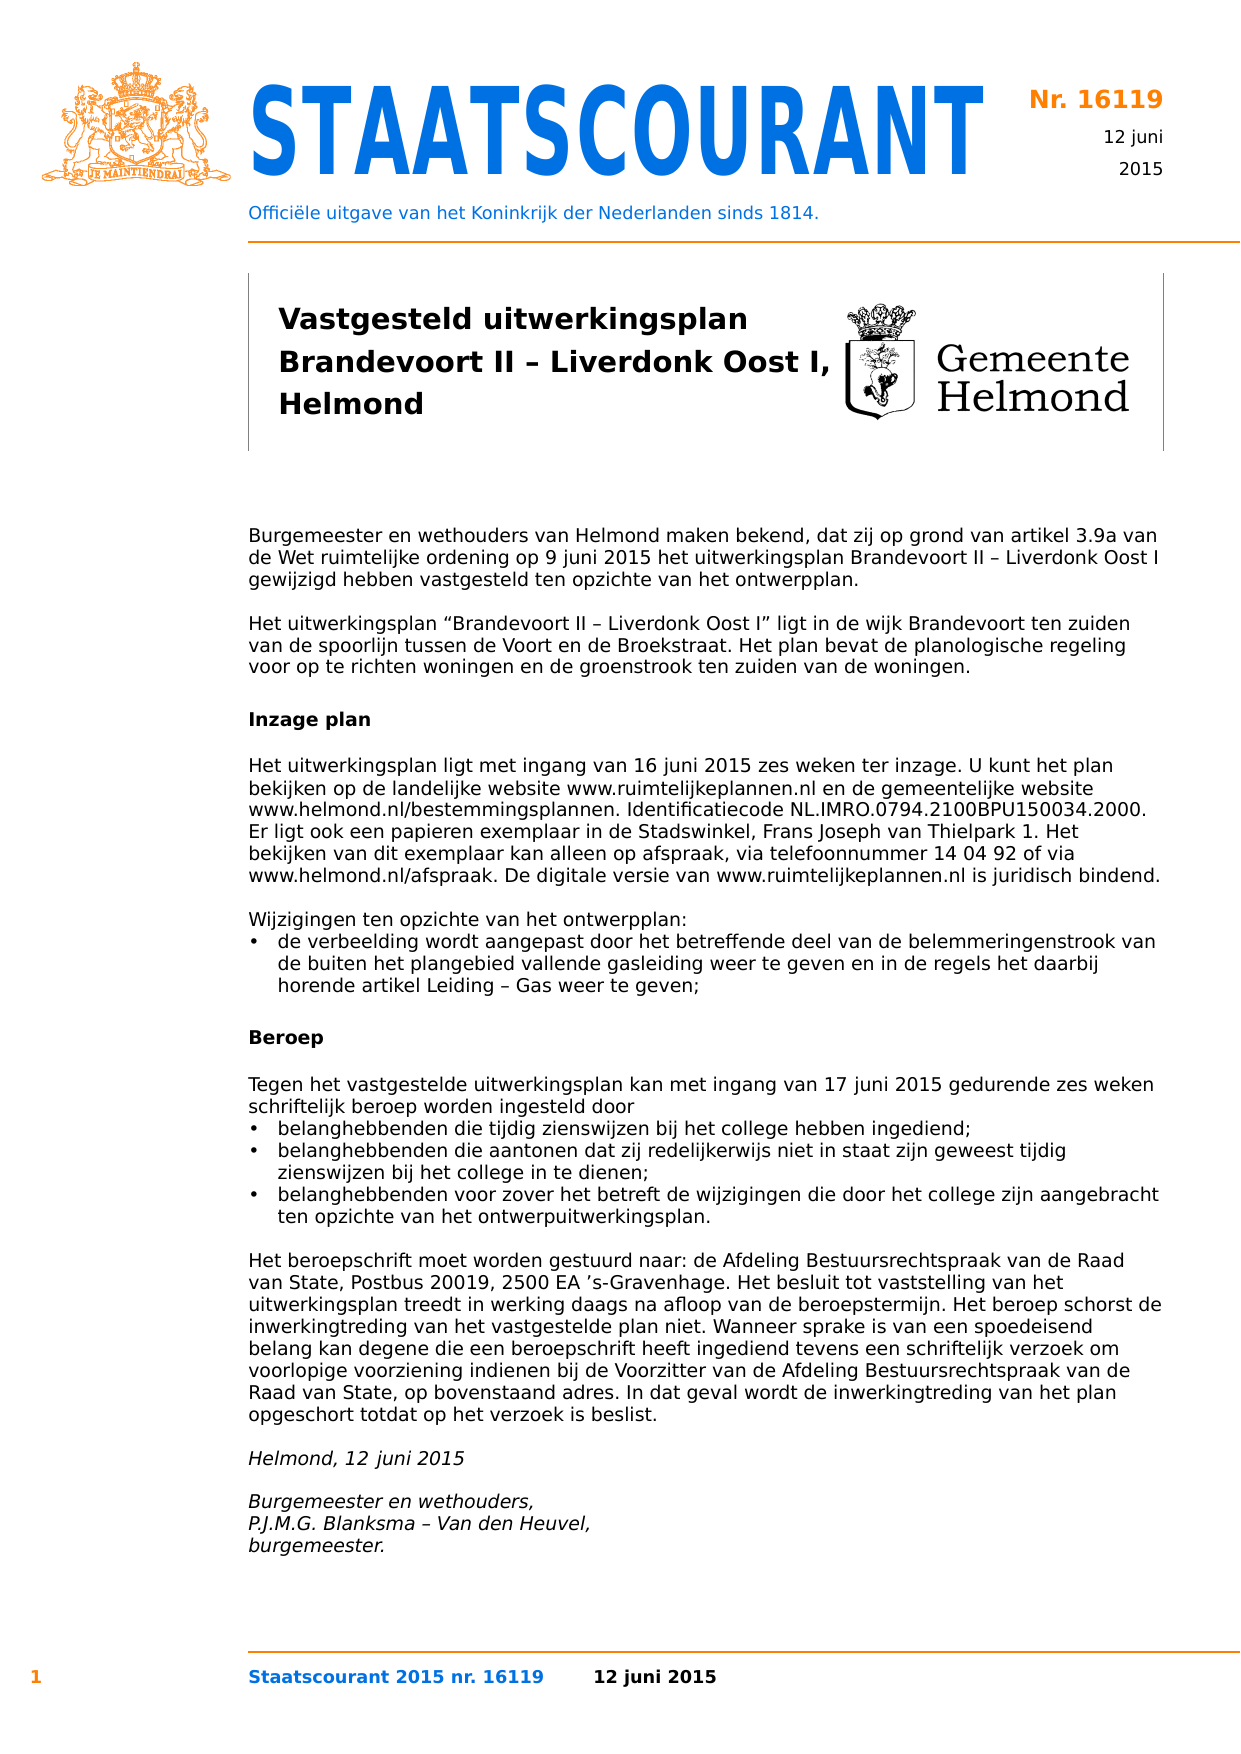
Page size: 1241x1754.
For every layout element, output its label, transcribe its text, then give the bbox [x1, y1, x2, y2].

text Het beroepschrift moet worden gestuurd naar: de Afdeling Bestuursrechtspraak van de Raad van State, Postbus 20019, 2500 EA ’s-Gravenhage. Het besluit tot vaststelling van het uitwerkingsplan treedt in werking daags na afloop van de beroepstermijn. Het beroep schorst de inwerkingtreding van het vastgestelde plan niet. Wanneer sprake is van een spoedeisend belang kan degene die een beroepschrift heeft ingediend tevens een schriftelijk verzoek om voorlopige voorziening indienen bij de Voorzitter van de Afdeling Bestuursrechtspraak van de Raad van State, op bovenstaand adres. In dat geval wordt de inwerkingtreding van het plan opgeschort totdat op het verzoek is beslist. [248, 1250, 1163, 1426]
text Het uitwerkingsplan “Brandevoort II – Liverdonk Oost I” ligt in de wijk Brandevoort ten zuiden van de spoorlijn tussen de Voort en de Broekstraat. Het plan bevat de planologische regeling voor op te richten woningen en de groenstrook ten zuiden van de woningen. [248, 612, 1163, 678]
table_cell 2015 [998, 153, 1240, 203]
table_header Nr. 16119 [998, 62, 1240, 121]
text • de verbeelding wordt aangepast door het betreffende deel van de belemmeringenstrook van de buiten het plangebied vallende gasleiding weer te geven en in de regels het daarbij horende artikel Leiding – Gas weer te geven; [248, 931, 1163, 997]
subtitle Vastgesteld uitwerkingsplan Brandevoort II – Liverdonk Oost I, Helmond [249, 273, 1163, 451]
text Helmond, 12 juni 2015 [248, 1447, 1163, 1469]
table_header [25, 62, 248, 241]
table_header STAATSCOURANT [248, 62, 998, 203]
text Burgemeester en wethouders, P.J.M.G. Blanksma – Van den Heuvel, burgemeester. [248, 1491, 1163, 1557]
text Tegen het vastgestelde uitwerkingsplan kan met ingang van 17 juni 2015 gedurende zes weken schriftelijk beroep worden ingesteld door [248, 1074, 1163, 1118]
text Burgemeester en wethouders van Helmond maken bekend, dat zij op grond van artikel 3.9a van de Wet ruimtelijke ordening op 9 juni 2015 het uitwerkingsplan Brandevoort II – Liverdonk Oost I gewijzigd hebben vastgesteld ten opzichte van het ontwerpplan. [248, 525, 1163, 591]
picture [41, 62, 231, 186]
text Wijzigingen ten opzichte van het ontwerpplan: [248, 909, 1163, 931]
table_cell Officiële uitgave van het Koninkrijk der Nederlanden sinds 1814. [248, 203, 1240, 241]
text • belanghebbenden voor zover het betreft de wijzigingen die door het college zijn aangebracht ten opzichte van het ontwerpuitwerkingsplan. [248, 1184, 1163, 1228]
text Het uitwerkingsplan ligt met ingang van 16 juni 2015 zes weken ter inzage. U kunt het plan bekijken op de landelijke website www.ruimtelijkeplannen.nl en de gemeentelijke website www.helmond.nl/bestemmingsplannen. Identificatiecode NL.IMRO.0794.2100BPU150034.2000. [248, 755, 1163, 821]
subtitle Inzage plan [248, 708, 1163, 730]
text Er ligt ook een papieren exemplaar in de Stadswinkel, Frans Joseph van Thielpark 1. Het bekijken van dit exemplaar kan alleen op afspraak, via telefoonnummer 14 04 92 of via www.helmond.nl/afspraak. De digitale versie van www.ruimtelijkeplannen.nl is juridisch bindend. [248, 821, 1163, 887]
picture [844, 302, 1134, 421]
text • belanghebbenden die aantonen dat zij redelijkerwijs niet in staat zijn geweest tijdig zienswijzen bij het college in te dienen; [248, 1140, 1163, 1184]
text • belanghebbenden die tijdig zienswijzen bij het college hebben ingediend; [248, 1118, 1163, 1140]
subtitle Beroep [248, 1027, 1163, 1049]
table_cell 12 juni [998, 121, 1240, 153]
